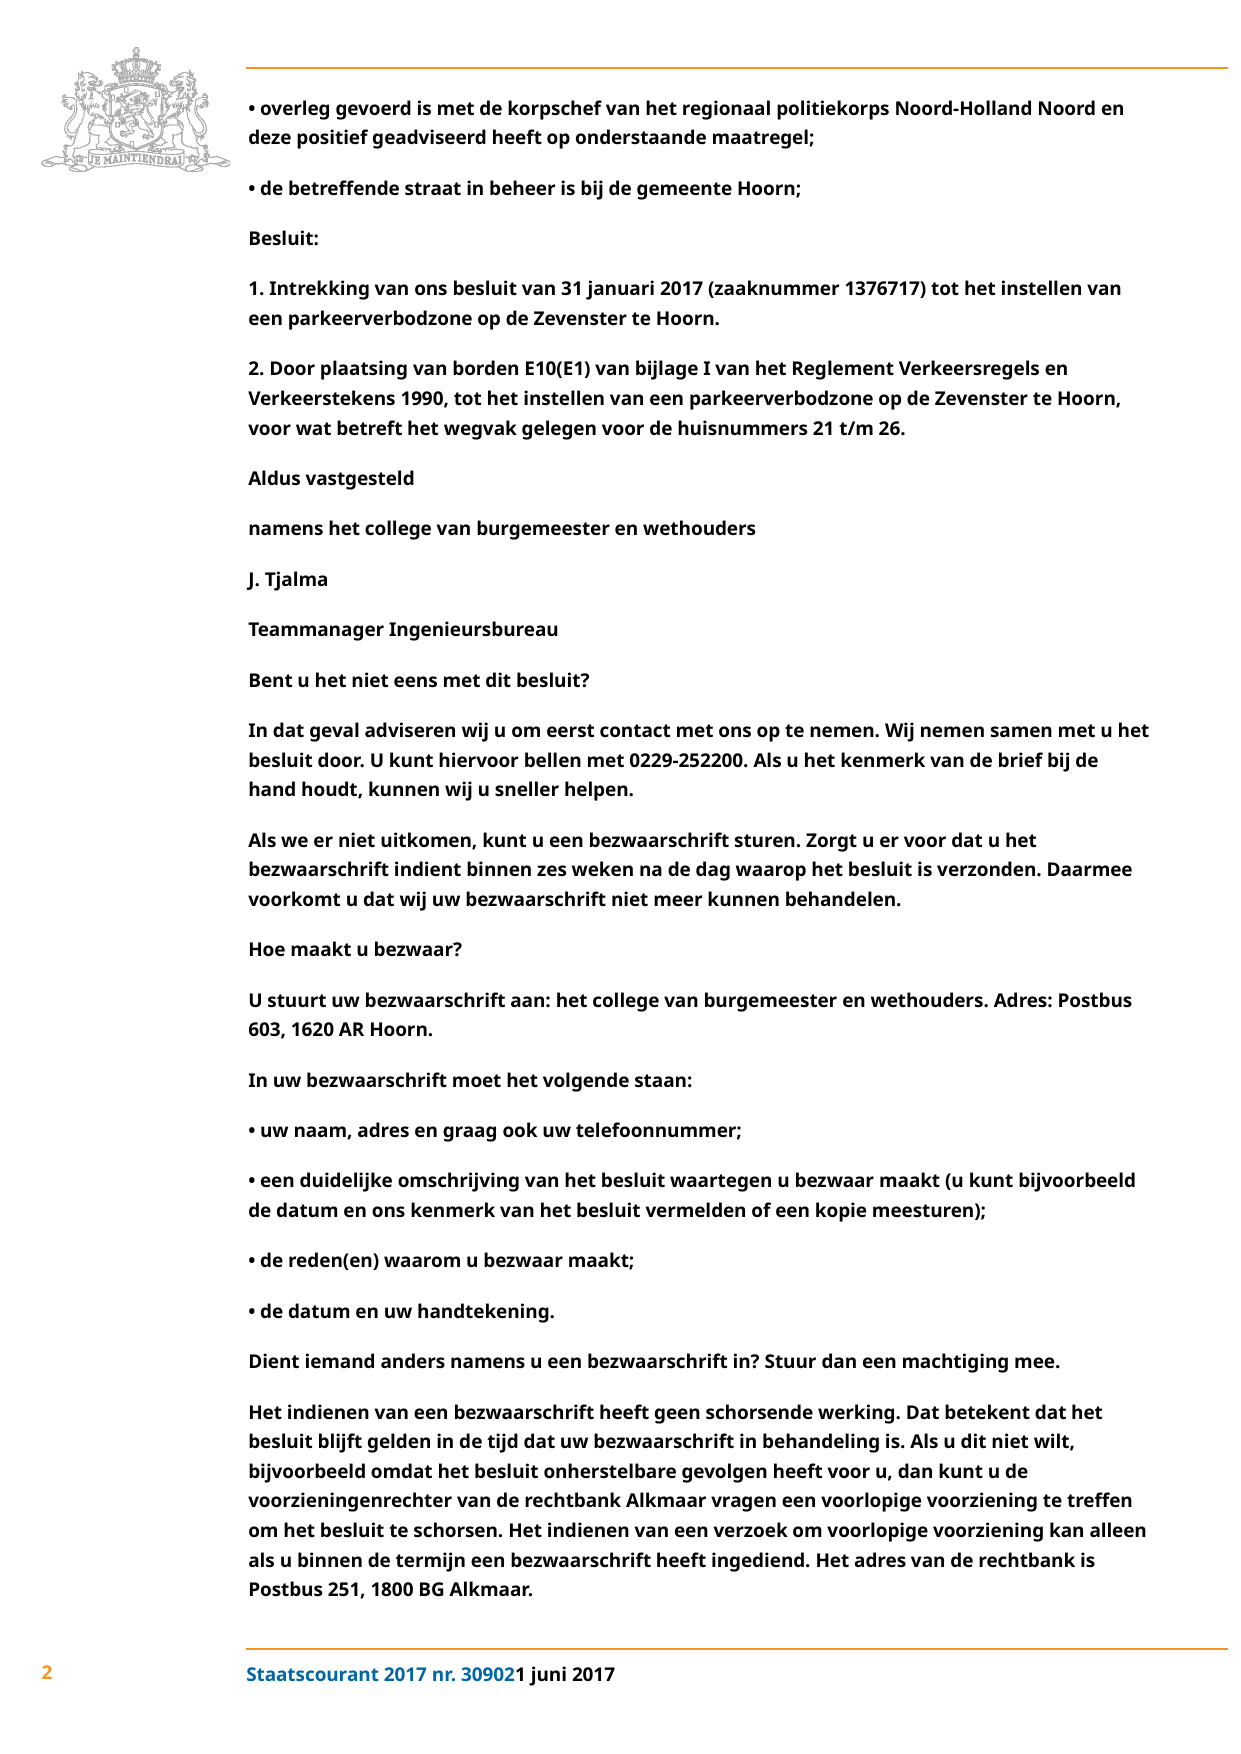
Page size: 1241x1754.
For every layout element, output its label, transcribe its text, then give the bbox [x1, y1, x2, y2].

text Besluit: [248, 225, 1152, 251]
text J. Tjalma [248, 566, 1152, 592]
text In uw bezwaarschrift moet het volgende staan: [248, 1067, 1152, 1093]
text Het indienen van een bezwaarschrift heeft geen schorsende werking. Dat betekent dat het besluit blijft gelden in de tijd dat uw bezwaarschrift in behandeling is. Als u dit niet wilt, bijvoorbeeld omdat het besluit onherstelbare gevolgen heeft voor u, dan kunt u de voorzieningenrechter van de rechtbank Alkmaar vragen een voorlopige voorziening te treffen om het besluit te schorsen. Het indienen van een verzoek om voorlopige voorziening kan alleen als u binnen de termijn een bezwaarschrift heeft ingediend. Het adres van de rechtbank is Postbus 251, 1800 BG Alkmaar. [248, 1399, 1152, 1602]
text U stuurt uw bezwaarschrift aan: het college van burgemeester en wethouders. Adres: Postbus 603, 1620 AR Hoorn. [248, 987, 1152, 1042]
text 2. Door plaatsing van borden E10(E1) van bijlage I van het Reglement Verkeersregels en Verkeerstekens 1990, tot het instellen van een parkeerverbodzone op de Zevenster te Hoorn, voor wat betreft het wegvak gelegen voor de huisnummers 21 t/m 26. [248, 356, 1152, 441]
text • de reden(en) waarom u bezwaar maakt; [248, 1248, 1152, 1273]
text • uw naam, adres en graag ook uw telefoonnummer; [248, 1117, 1152, 1143]
text Dient iemand anders namens u een bezwaarschrift in? Stuur dan een machtiging mee. [248, 1348, 1152, 1374]
text 1. Intrekking van ons besluit van 31 januari 2017 (zaaknummer 1376717) tot het instellen van een parkeerverbodzone op de Zevenster te Hoorn. [248, 276, 1152, 331]
text • een duidelijke omschrijving van het besluit waartegen u bezwaar maakt (u kunt bijvoorbeeld de datum en ons kenmerk van het besluit vermelden of een kopie meesturen); [248, 1168, 1152, 1223]
text namens het college van burgemeester en wethouders [248, 516, 1152, 541]
text • de datum en uw handtekening. [248, 1298, 1152, 1324]
text Bent u het niet eens met dit besluit? [248, 667, 1152, 693]
text Aldus vastgesteld [248, 465, 1152, 491]
text Hoe maakt u bezwaar? [248, 936, 1152, 962]
text • overleg gevoerd is met de korpschef van het regionaal politiekorps Noord-Holland Noord en deze positief geadviseerd heeft op onderstaande maatregel; [248, 95, 1152, 150]
text Als we er niet uitkomen, kunt u een bezwaarschrift sturen. Zorgt u er voor dat u het bezwaarschrift indient binnen zes weken na de dag waarop het besluit is verzonden. Daarmee voorkomt u dat wij uw bezwaarschrift niet meer kunnen behandelen. [248, 827, 1152, 912]
text • de betreffende straat in beheer is bij de gemeente Hoorn; [248, 175, 1152, 201]
picture [41, 47, 231, 172]
text Teammanager Ingenieursbureau [248, 616, 1152, 642]
text In dat geval adviseren wij u om eerst contact met ons op te nemen. Wij nemen samen met u het besluit door. U kunt hiervoor bellen met 0229-252200. Als u het kenmerk van de brief bij de hand houdt, kunnen wij u sneller helpen. [248, 717, 1152, 802]
